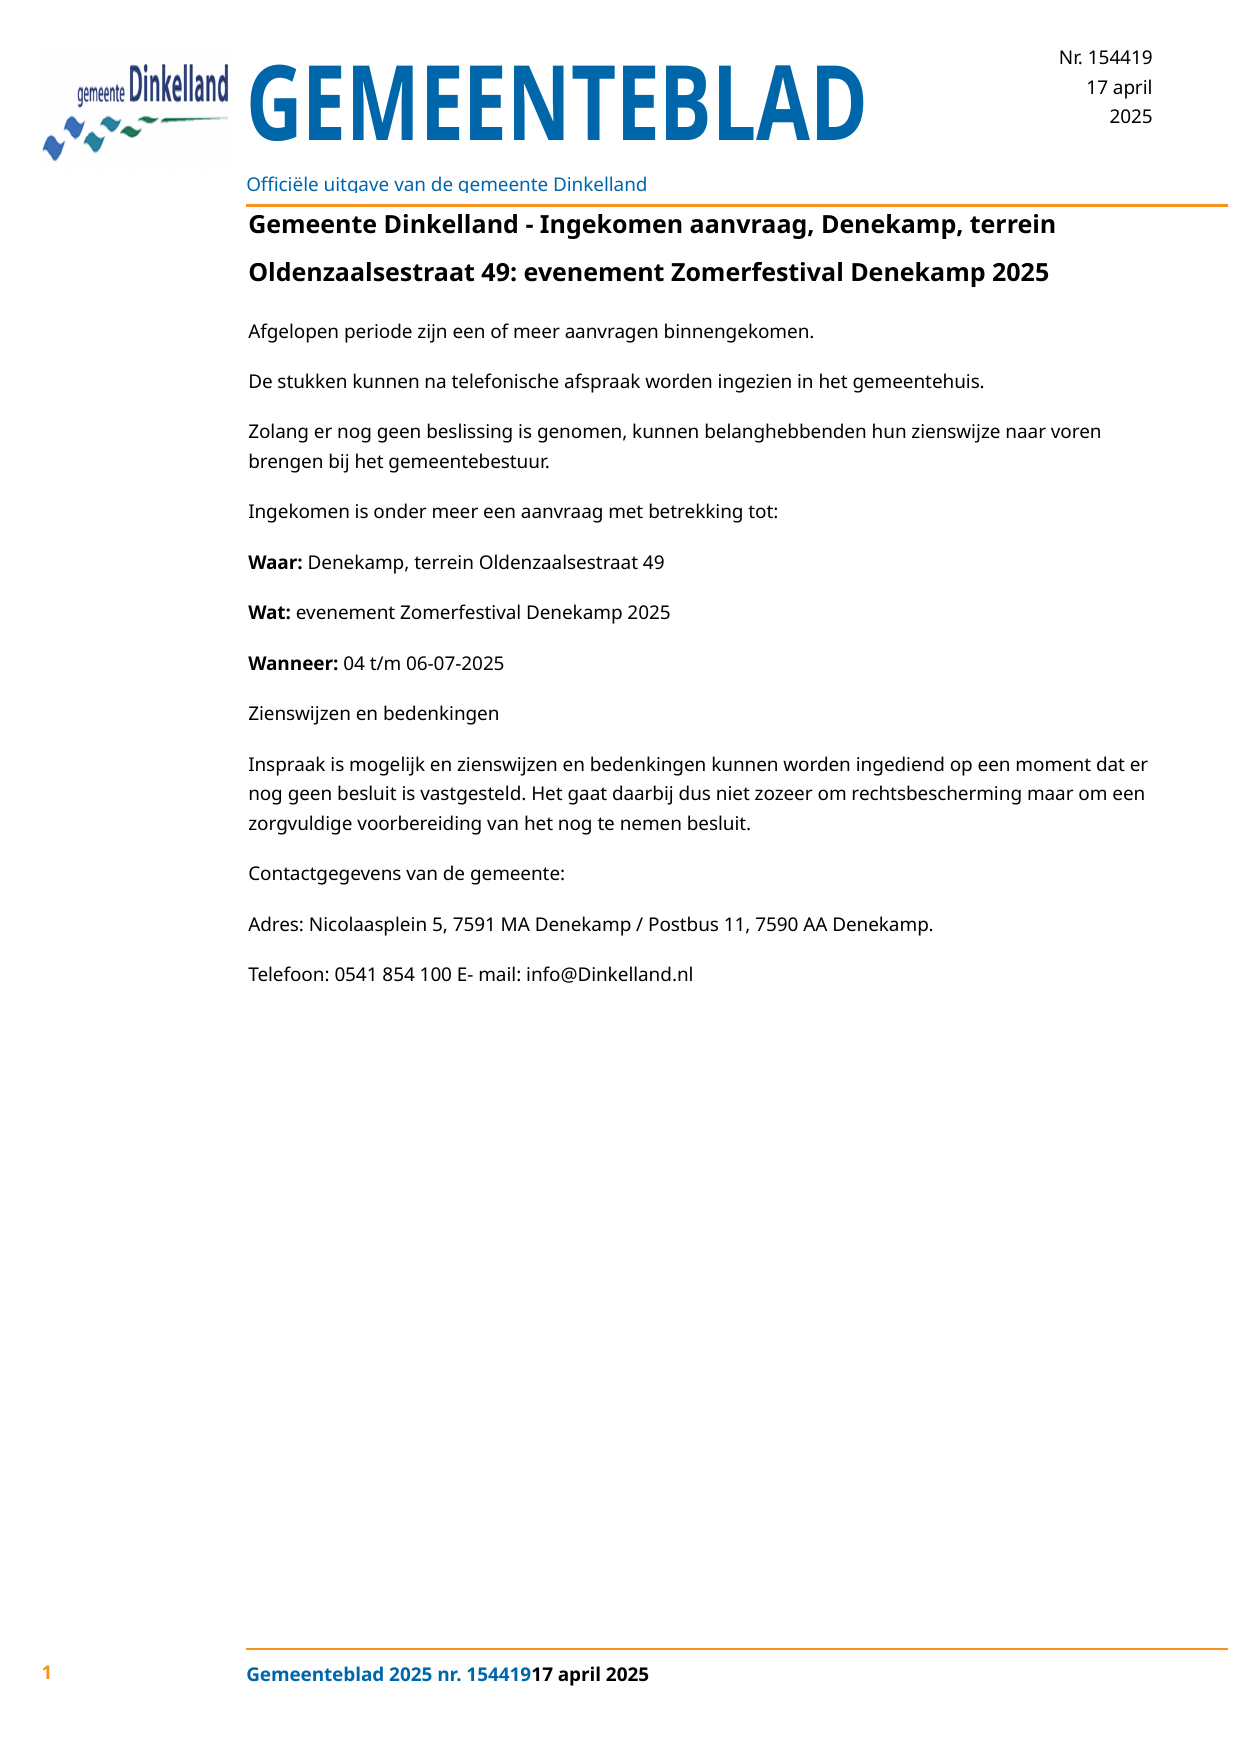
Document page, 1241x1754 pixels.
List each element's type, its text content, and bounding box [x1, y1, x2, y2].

text Wanneer: 04 t/m 06-07-2025 [248, 650, 1152, 676]
text Contactgegevens van de gemeente: [248, 860, 1152, 886]
text Zolang er nog geen beslissing is genomen, kunnen belanghebbenden hun zienswijze naar voren brengen bij het gemeentebestuur. [248, 419, 1152, 474]
text Inspraak is mogelijk en zienswijzen en bedenkingen kunnen worden ingediend op een moment dat er nog geen besluit is vastgesteld. Het gaat daarbij dus niet zozeer om rechtsbescherming maar om een zorgvuldige voorbereiding van het nog te nemen besluit. [248, 751, 1152, 836]
text Afgelopen periode zijn een of meer aanvragen binnengekomen. [248, 318, 1152, 344]
text Gemeente Dinkelland - Ingekomen aanvraag, Denekamp, terrein Oldenzaalsestraat 49: evenement Zomerfestival Denekamp 2025 [248, 207, 1152, 288]
text De stukken kunnen na telefonische afspraak worden ingezien in het gemeentehuis. [248, 368, 1152, 394]
text Telefoon: 0541 854 100 E- mail: info@Dinkelland.nl [248, 961, 1152, 987]
picture [41, 47, 231, 172]
text Zienswijzen en bedenkingen [248, 700, 1152, 726]
text Waar: Denekamp, terrein Oldenzaalsestraat 49 [248, 549, 1152, 575]
text Ingekomen is onder meer een aanvraag met betrekking tot: [248, 499, 1152, 524]
text Wat: evenement Zomerfestival Denekamp 2025 [248, 599, 1152, 625]
text Adres: Nicolaasplein 5, 7591 MA Denekamp / Postbus 11, 7590 AA Denekamp. [248, 911, 1152, 937]
